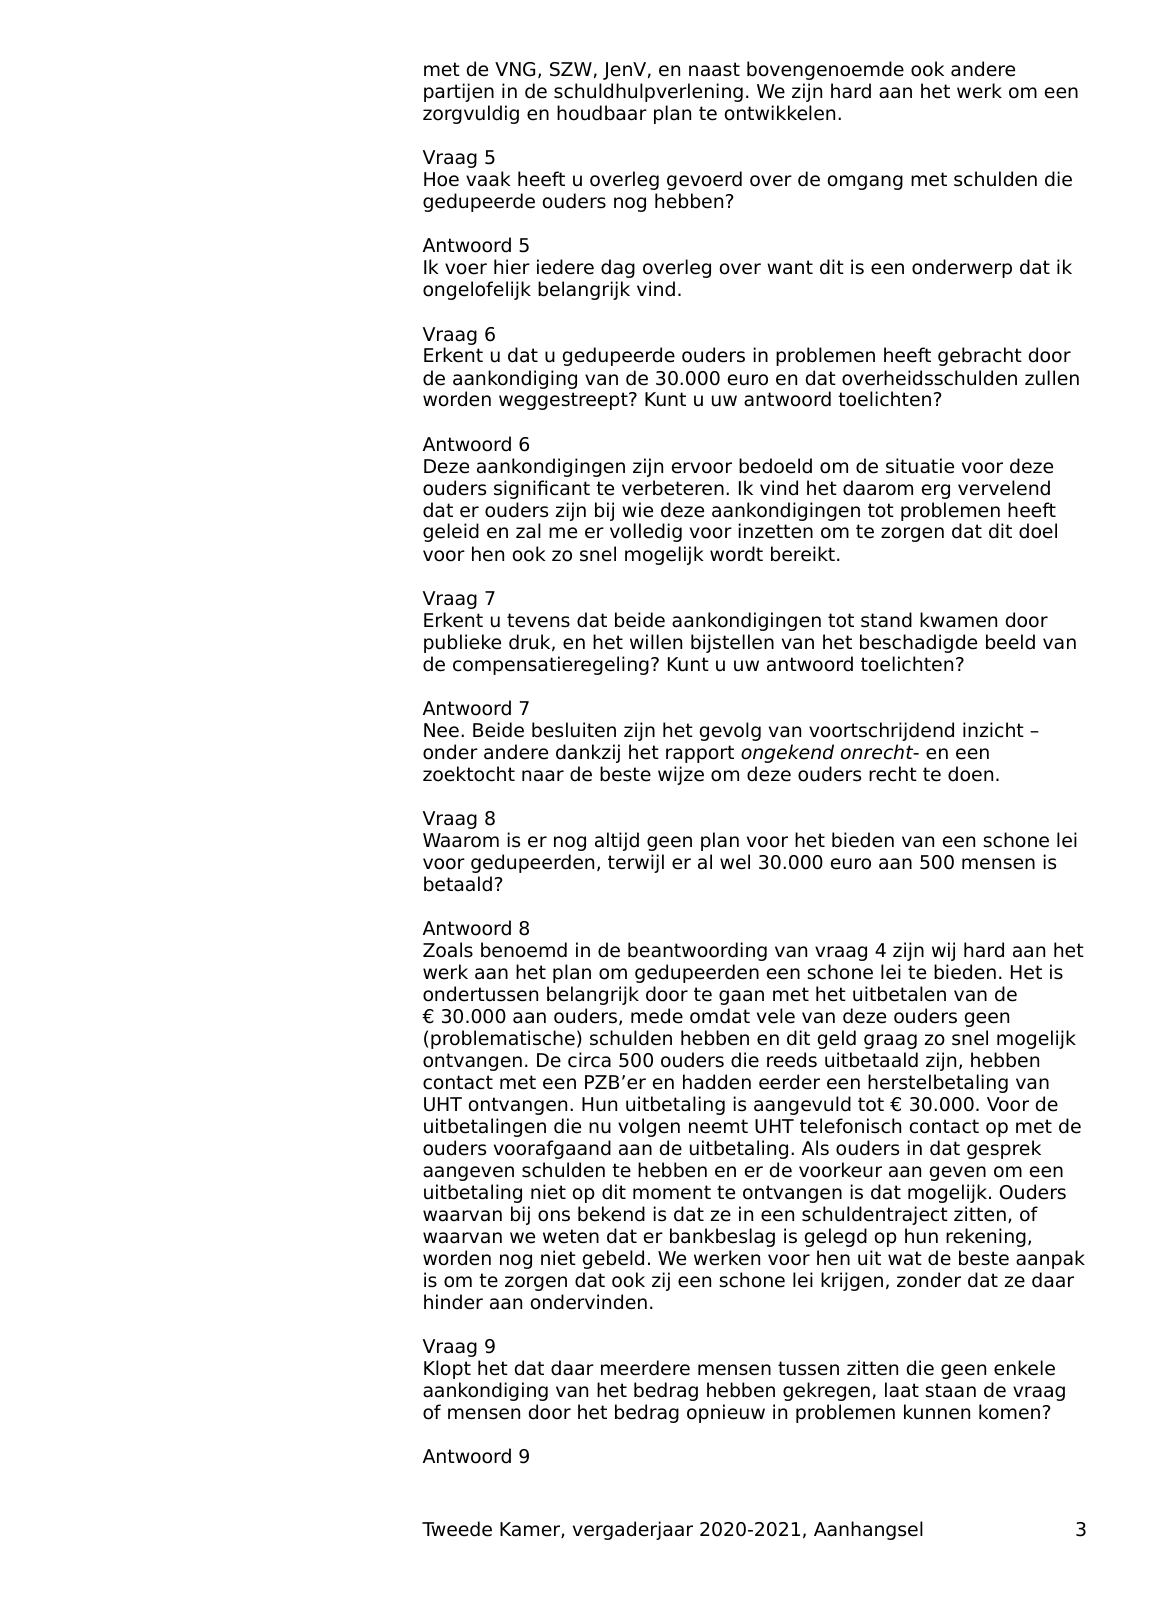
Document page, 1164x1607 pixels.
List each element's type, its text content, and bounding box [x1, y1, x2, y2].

text Vraag 6 [422, 323, 1087, 345]
text Erkent u tevens dat beide aankondigingen tot stand kwamen door publieke druk, en het willen bijstellen van het beschadigde beeld van de compensatieregeling? Kunt u uw antwoord toelichten? [422, 609, 1087, 676]
text Vraag 5 [422, 147, 1087, 169]
text Erkent u dat u gedupeerde ouders in problemen heeft gebracht door de aankondiging van de 30.000 euro en dat overheidsschulden zullen worden weggestreept? Kunt u uw antwoord toelichten? [422, 345, 1087, 411]
text Zoals benoemd in de beantwoording van vraag 4 zijn wij hard aan het werk aan het plan om gedupeerden een schone lei te bieden. Het is ondertussen belangrijk door te gaan met het uitbetalen van de € 30.000 aan ouders, mede omdat vele van deze ouders geen (problematische) schulden hebben en dit geld graag zo snel mogelijk ontvangen. De circa 500 ouders die reeds uitbetaald zijn, hebben contact met een PZB’er en hadden eerder een herstelbetaling van UHT ontvangen. Hun uitbetaling is aangevuld tot € 30.000. Voor de uitbetalingen die nu volgen neemt UHT telefonisch contact op met de ouders voorafgaand aan de uitbetaling. Als ouders in dat gesprek aangeven schulden te hebben en er de voorkeur aan geven om een uitbetaling niet op dit moment te ontvangen is dat mogelijk. Ouders waarvan bij ons bekend is dat ze in een schuldentraject zitten, of waarvan we weten dat er bankbeslag is gelegd op hun rekening, worden nog niet gebeld. We werken voor hen uit wat de beste aanpak is om te zorgen dat ook zij een schone lei krijgen, zonder dat ze daar hinder aan ondervinden. [422, 940, 1087, 1313]
text Ik voer hier iedere dag overleg over want dit is een onderwerp dat ik ongelofelijk belangrijk vind. [422, 257, 1087, 301]
text Deze aankondigingen zijn ervoor bedoeld om de situatie voor deze ouders significant te verbeteren. Ik vind het daarom erg vervelend dat er ouders zijn bij wie deze aankondigingen tot problemen heeft geleid en zal me er volledig voor inzetten om te zorgen dat dit doel voor hen ook zo snel mogelijk wordt bereikt. [422, 456, 1087, 565]
text Antwoord 6 [422, 433, 1087, 456]
text Hoe vaak heeft u overleg gevoerd over de omgang met schulden die gedupeerde ouders nog hebben? [422, 169, 1087, 213]
text Vraag 8 [422, 808, 1087, 830]
text Antwoord 9 [422, 1446, 1087, 1468]
text Vraag 9 [422, 1336, 1087, 1358]
text Waarom is er nog altijd geen plan voor het bieden van een schone lei voor gedupeerden, terwijl er al wel 30.000 euro aan 500 mensen is betaald? [422, 830, 1087, 896]
text met de VNG, SZW, JenV, en naast bovengenoemde ook andere partijen in de schuldhulpverlening. We zijn hard aan het werk om een zorgvuldig en houdbaar plan te ontwikkelen. [422, 59, 1087, 125]
text Antwoord 8 [422, 918, 1087, 940]
text Antwoord 7 [422, 698, 1087, 720]
text Vraag 7 [422, 588, 1087, 609]
text Nee. Beide besluiten zijn het gevolg van voortschrijdend inzicht – onder andere dankzij het rapport ongekend onrecht- en een zoektocht naar de beste wijze om deze ouders recht te doen. [422, 720, 1087, 786]
text Antwoord 5 [422, 235, 1087, 257]
text Klopt het dat daar meerdere mensen tussen zitten die geen enkele aankondiging van het bedrag hebben gekregen, laat staan de vraag of mensen door het bedrag opnieuw in problemen kunnen komen? [422, 1358, 1087, 1424]
